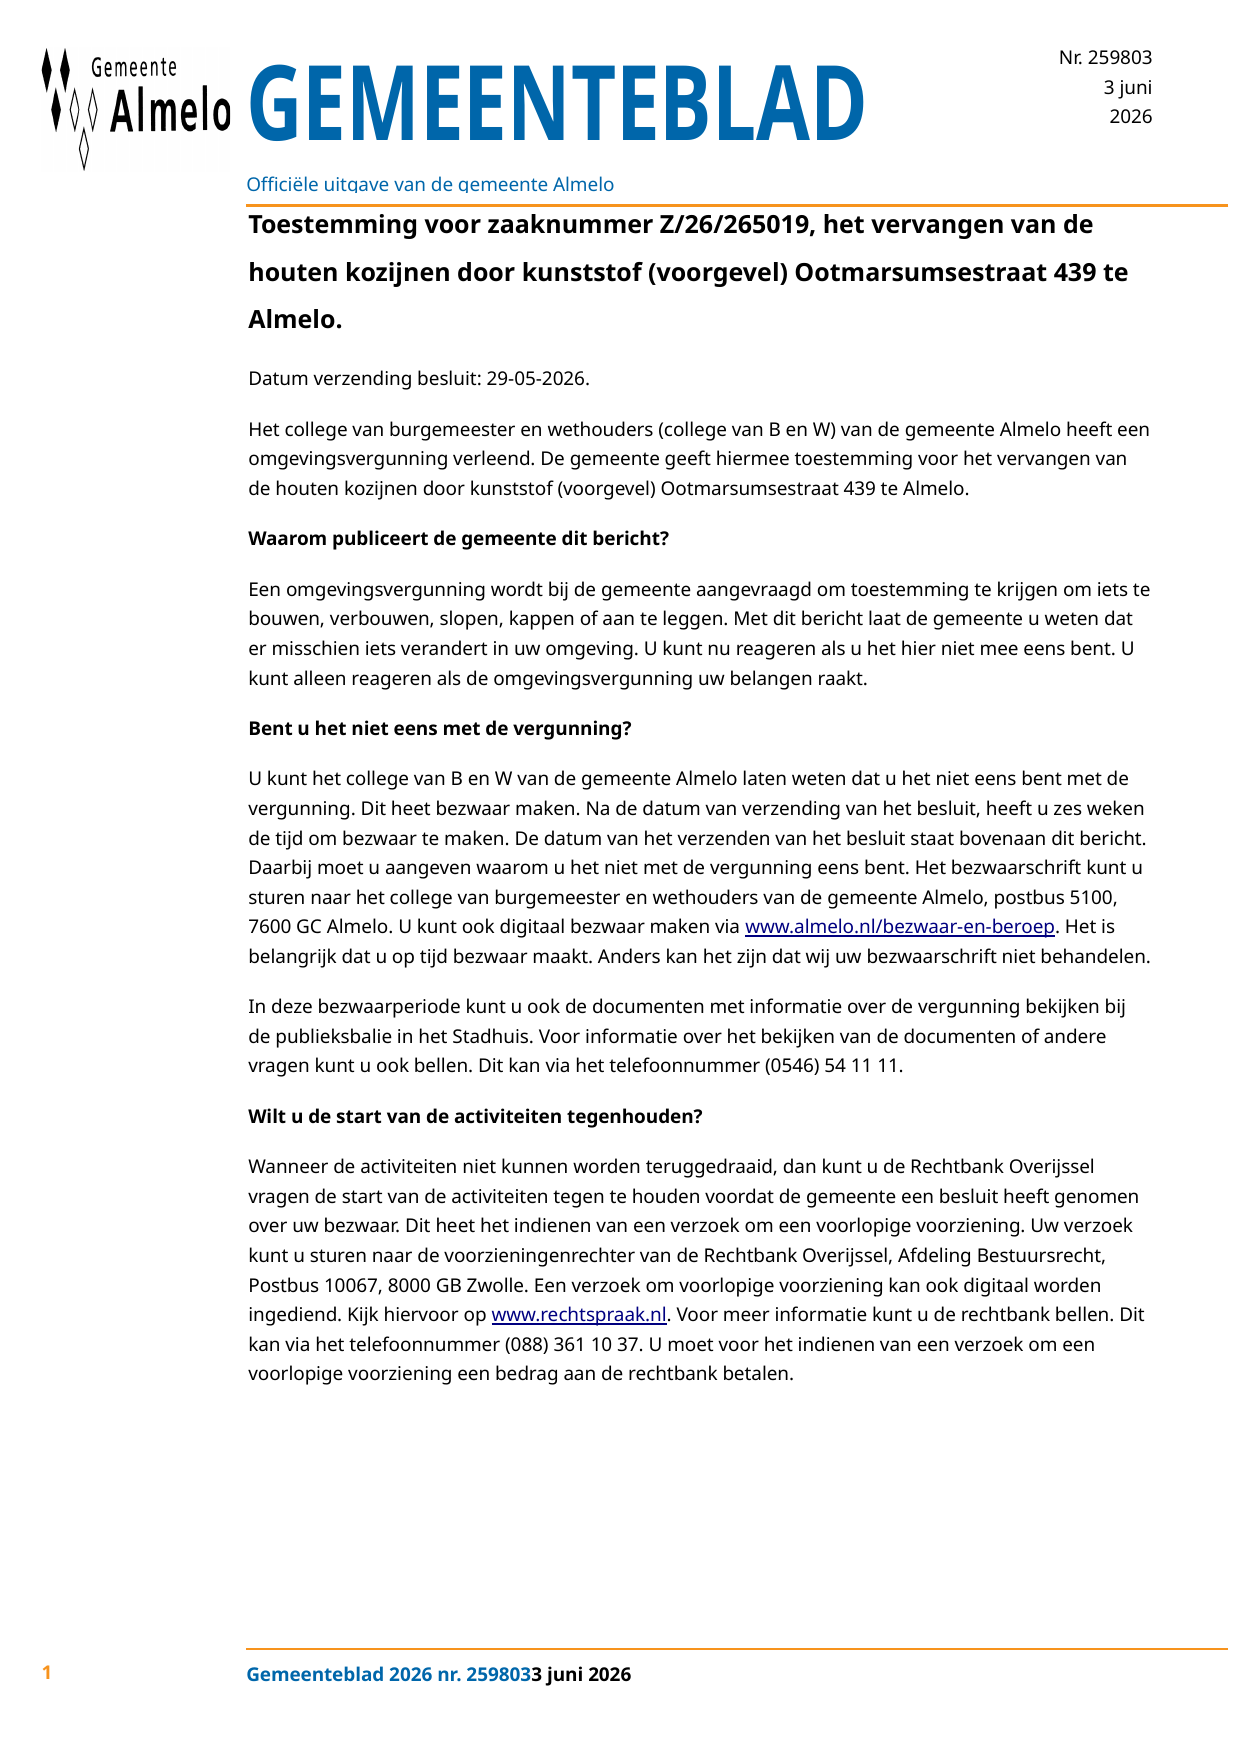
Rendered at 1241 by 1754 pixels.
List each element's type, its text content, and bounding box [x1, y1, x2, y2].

text Datum verzending besluit: 29-05-2026. [248, 366, 1152, 391]
text Wanneer de activiteiten niet kunnen worden teruggedraaid, dan kunt u de Rechtbank Overijssel vragen de start van de activiteiten tegen te houden voordat de gemeente een besluit heeft genomen over uw bezwaar. Dit heet het indienen van een verzoek om een voorlopige voorziening. Uw verzoek kunt u sturen naar de voorzieningenrechter van de Rechtbank Overijssel, Afdeling Bestuursrecht, Postbus 10067, 8000 GB Zwolle. Een verzoek om voorlopige voorziening kan ook digitaal worden ingediend. Kijk hiervoor op www.rechtspraak.nl. Voor meer informatie kunt u de rechtbank bellen. Dit kan via het telefoonnummer (088) 361 10 37. U moet voor het indienen van een verzoek om een voorlopige voorziening een bedrag aan de rechtbank betalen. [248, 1153, 1152, 1386]
text Het college van burgemeester en wethouders (college van B en W) van de gemeente Almelo heeft een omgevingsvergunning verleend. De gemeente geeft hiermee toestemming voor het vervangen van de houten kozijnen door kunststof (voorgevel) Ootmarsumsestraat 439 te Almelo. [248, 416, 1152, 501]
text Waarom publiceert de gemeente dit bericht? [248, 526, 1152, 551]
text In deze bezwaarperiode kunt u ook de documenten met informatie over de vergunning bekijken bij de publieksbalie in het Stadhuis. Voor informatie over het bekijken van de documenten of andere vragen kunt u ook bellen. Dit kan via het telefoonnummer (0546) 54 11 11. [248, 993, 1152, 1078]
text Toestemming voor zaaknummer Z/26/265019, het vervangen van de houten kozijnen door kunststof (voorgevel) Ootmarsumsestraat 439 te Almelo. [248, 207, 1152, 336]
text Wilt u de start van de activiteiten tegenhouden? [248, 1103, 1152, 1129]
text Een omgevingsvergunning wordt bij de gemeente aangevraagd om toestemming te krijgen om iets te bouwen, verbouwen, slopen, kappen of aan te leggen. Met dit bericht laat de gemeente u weten dat er misschien iets verandert in uw omgeving. U kunt nu reageren als u het hier niet mee eens bent. U kunt alleen reageren als de omgevingsvergunning uw belangen raakt. [248, 576, 1152, 690]
text U kunt het college van B en W van de gemeente Almelo laten weten dat u het niet eens bent met de vergunning. Dit heet bezwaar maken. Na de datum van verzending van het besluit, heeft u zes weken de tijd om bezwaar te maken. De datum van het verzenden van het besluit staat bovenaan dit bericht. Daarbij moet u aangeven waarom u het niet met de vergunning eens bent. Het bezwaarschrift kunt u sturen naar het college van burgemeester en wethouders van de gemeente Almelo, postbus 5100, 7600 GC Almelo. U kunt ook digitaal bezwaar maken via www.almelo.nl/bezwaar-en-beroep. Het is belangrijk dat u op tijd bezwaar maakt. Anders kan het zijn dat wij uw bezwaarschrift niet behandelen. [248, 766, 1152, 969]
text Bent u het niet eens met de vergunning? [248, 715, 1152, 741]
picture [41, 47, 231, 172]
